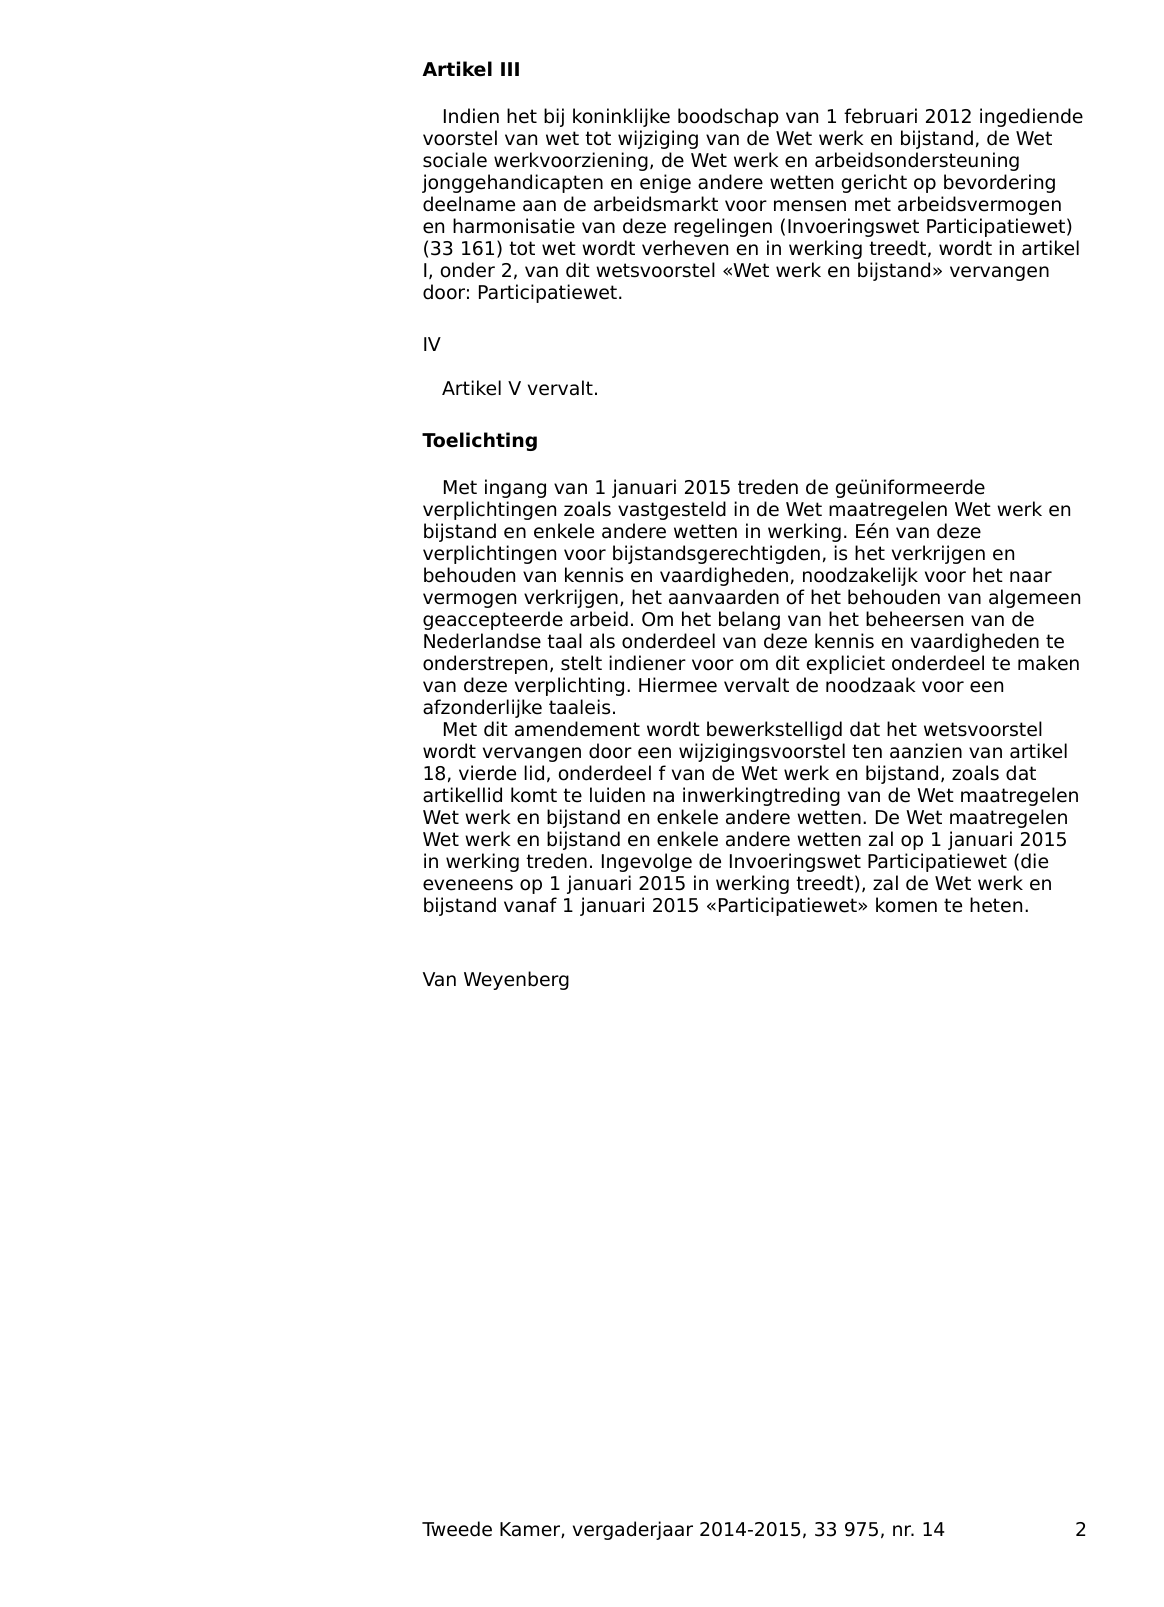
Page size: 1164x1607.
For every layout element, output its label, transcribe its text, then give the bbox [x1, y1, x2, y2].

subtitle IV [422, 334, 1087, 356]
text Met dit amendement wordt bewerkstelligd dat het wetsvoorstel wordt vervangen door een wijzigingsvoorstel ten aanzien van artikel 18, vierde lid, onderdeel f van de Wet werk en bijstand, zoals dat artikellid komt te luiden na inwerkingtreding van de Wet maatregelen Wet werk en bijstand en enkele andere wetten. De Wet maatregelen Wet werk en bijstand en enkele andere wetten zal op 1 januari 2015 in werking treden. Ingevolge de Invoeringswet Participatiewet (die eveneens op 1 januari 2015 in werking treedt), zal de Wet werk en bijstand vanaf 1 januari 2015 «Participatiewet» komen te heten. [422, 719, 1087, 917]
text Van Weyenberg [422, 947, 1087, 991]
subtitle Toelichting [422, 430, 1087, 452]
text Indien het bij koninklijke boodschap van 1 februari 2012 ingediende voorstel van wet tot wijziging van de Wet werk en bijstand, de Wet sociale werkvoorziening, de Wet werk en arbeidsondersteuning jonggehandicapten en enige andere wetten gericht op bevordering deelname aan de arbeidsmarkt voor mensen met arbeidsvermogen en harmonisatie van deze regelingen (Invoeringswet Participatiewet) (33 161) tot wet wordt verheven en in werking treedt, wordt in artikel I, onder 2, van dit wetsvoorstel «Wet werk en bijstand» vervangen door: Participatiewet. [422, 106, 1087, 304]
subtitle Artikel III [422, 59, 1087, 81]
text Artikel V vervalt. [422, 378, 1087, 400]
text Met ingang van 1 januari 2015 treden de geüniformeerde verplichtingen zoals vastgesteld in de Wet maatregelen Wet werk en bijstand en enkele andere wetten in werking. Eén van deze verplichtingen voor bijstandsgerechtigden, is het verkrijgen en behouden van kennis en vaardigheden, noodzakelijk voor het naar vermogen verkrijgen, het aanvaarden of het behouden van algemeen geaccepteerde arbeid. Om het belang van het beheersen van de Nederlandse taal als onderdeel van deze kennis en vaardigheden te onderstrepen, stelt indiener voor om dit expliciet onderdeel te maken van deze verplichting. Hiermee vervalt de noodzaak voor een afzonderlijke taaleis. [422, 477, 1087, 719]
